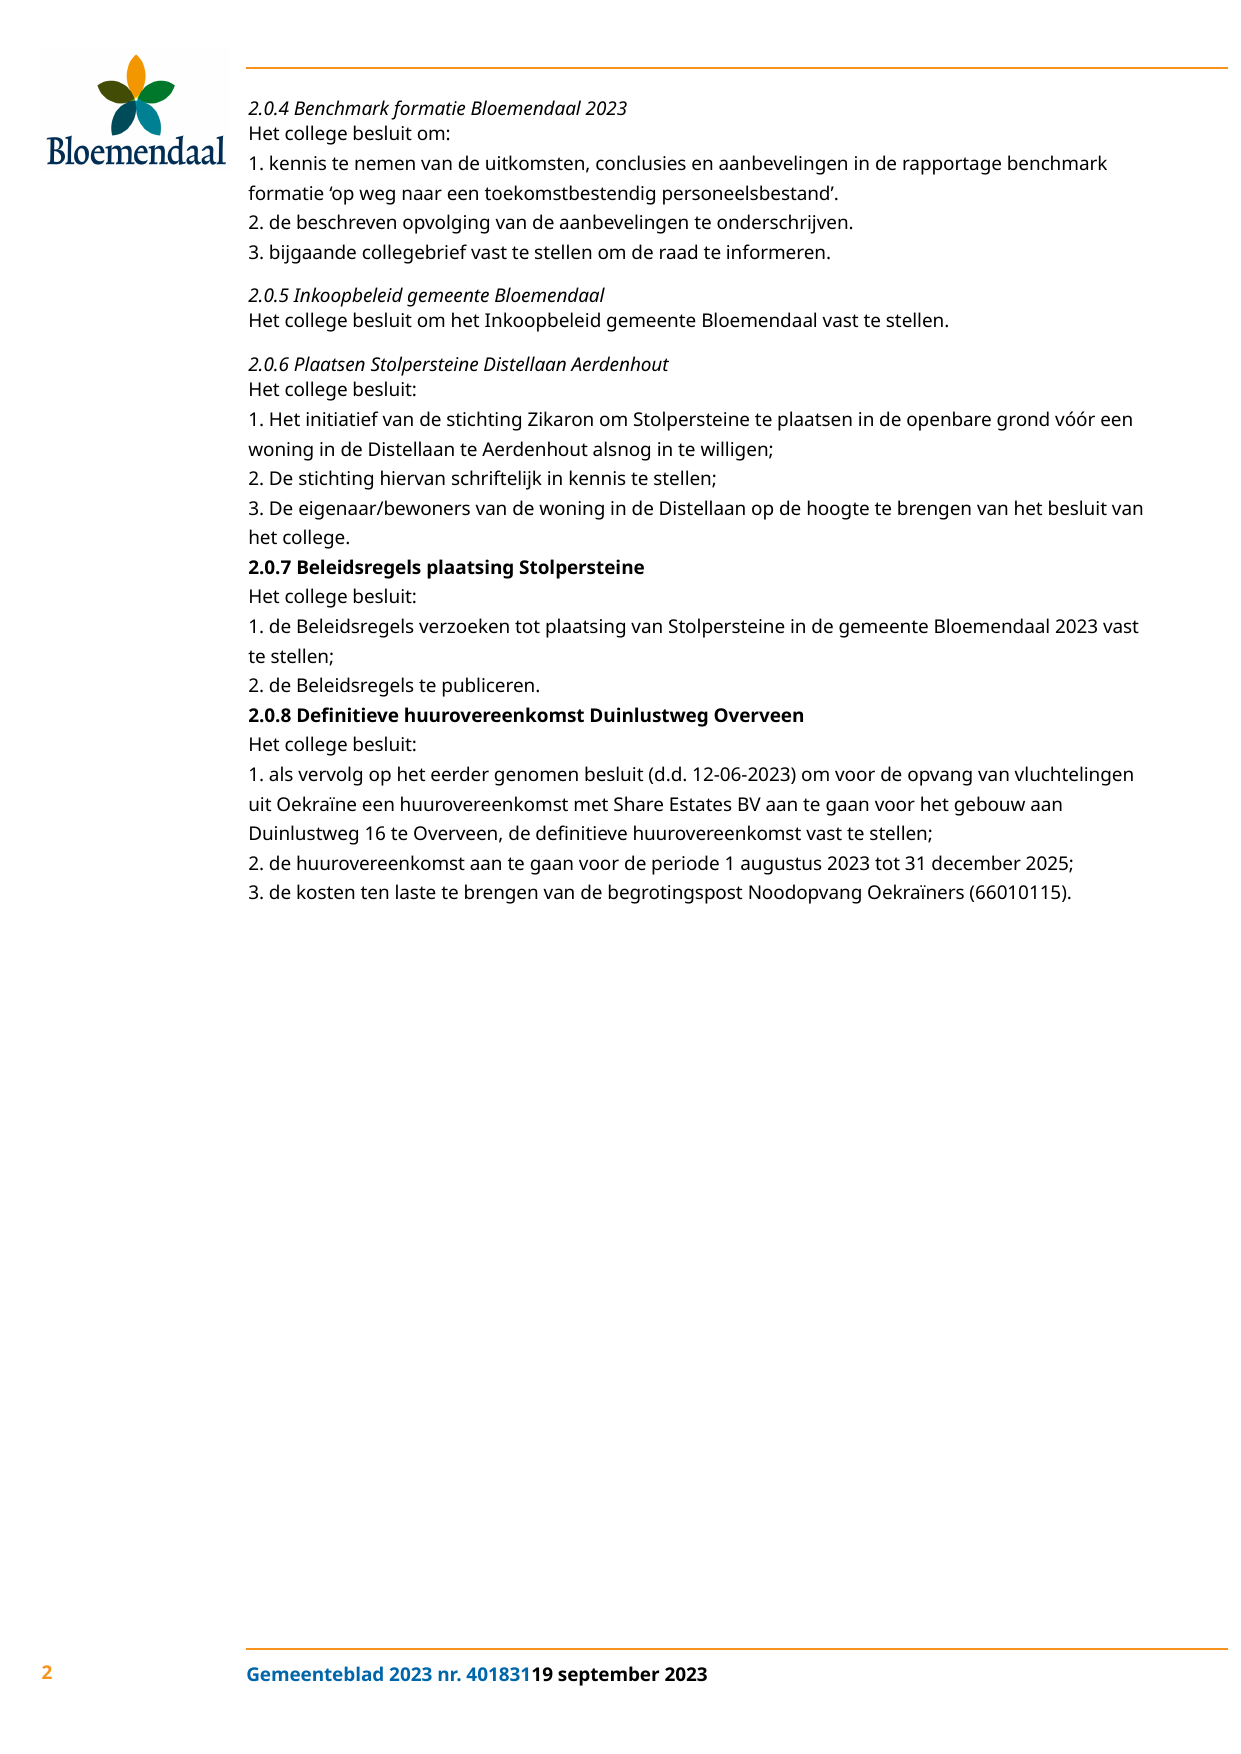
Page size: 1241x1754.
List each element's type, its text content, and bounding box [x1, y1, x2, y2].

text Het college besluit: [248, 377, 1152, 402]
text Het college besluit om het Inkoopbeleid gemeente Bloemendaal vast te stellen. [248, 308, 1152, 333]
text 2. de huurovereenkomst aan te gaan voor de periode 1 augustus 2023 tot 31 december 2025; [248, 850, 1152, 876]
text 2.0.7 Beleidsregels plaatsing Stolpersteine [248, 554, 1152, 580]
text 3. de kosten ten laste te brengen van de begrotingspost Noodopvang Oekraïners (66010115). [248, 879, 1152, 905]
text 3. bijgaande collegebrief vast te stellen om de raad te informeren. [248, 239, 1152, 264]
text 2. de beschreven opvolging van de aanbevelingen te onderschrijven. [248, 209, 1152, 235]
picture [41, 47, 231, 172]
text 3. De eigenaar/bewoners van de woning in de Distellaan op de hoogte te brengen van het besluit van het college. [248, 495, 1152, 550]
text Het college besluit: [248, 584, 1152, 609]
text 2.0.4 Benchmark formatie Bloemendaal 2023 [248, 95, 1152, 121]
text 2.0.6 Plaatsen Stolpersteine Distellaan Aerdenhout [248, 351, 1152, 377]
text 2. De stichting hiervan schriftelijk in kennis te stellen; [248, 465, 1152, 491]
text 1. Het initiatief van de stichting Zikaron om Stolpersteine te plaatsen in de openbare grond vóór een woning in de Distellaan te Aerdenhout alsnog in te willigen; [248, 406, 1152, 461]
text Het college besluit: [248, 732, 1152, 757]
text 2.0.5 Inkoopbeleid gemeente Bloemendaal [248, 282, 1152, 308]
text 1. als vervolg op het eerder genomen besluit (d.d. 12-06-2023) om voor de opvang van vluchtelingen uit Oekraïne een huurovereenkomst met Share Estates BV aan te gaan voor het gebouw aan Duinlustweg 16 te Overveen, de definitieve huurovereenkomst vast te stellen; [248, 761, 1152, 846]
text 1. kennis te nemen van de uitkomsten, conclusies en aanbevelingen in de rapportage benchmark formatie ‘op weg naar een toekomstbestendig personeelsbestand’. [248, 150, 1152, 205]
text 2.0.8 Definitieve huurovereenkomst Duinlustweg Overveen [248, 702, 1152, 728]
text Het college besluit om: [248, 121, 1152, 146]
text 1. de Beleidsregels verzoeken tot plaatsing van Stolpersteine in de gemeente Bloemendaal 2023 vast te stellen; [248, 613, 1152, 668]
text 2. de Beleidsregels te publiceren. [248, 672, 1152, 698]
